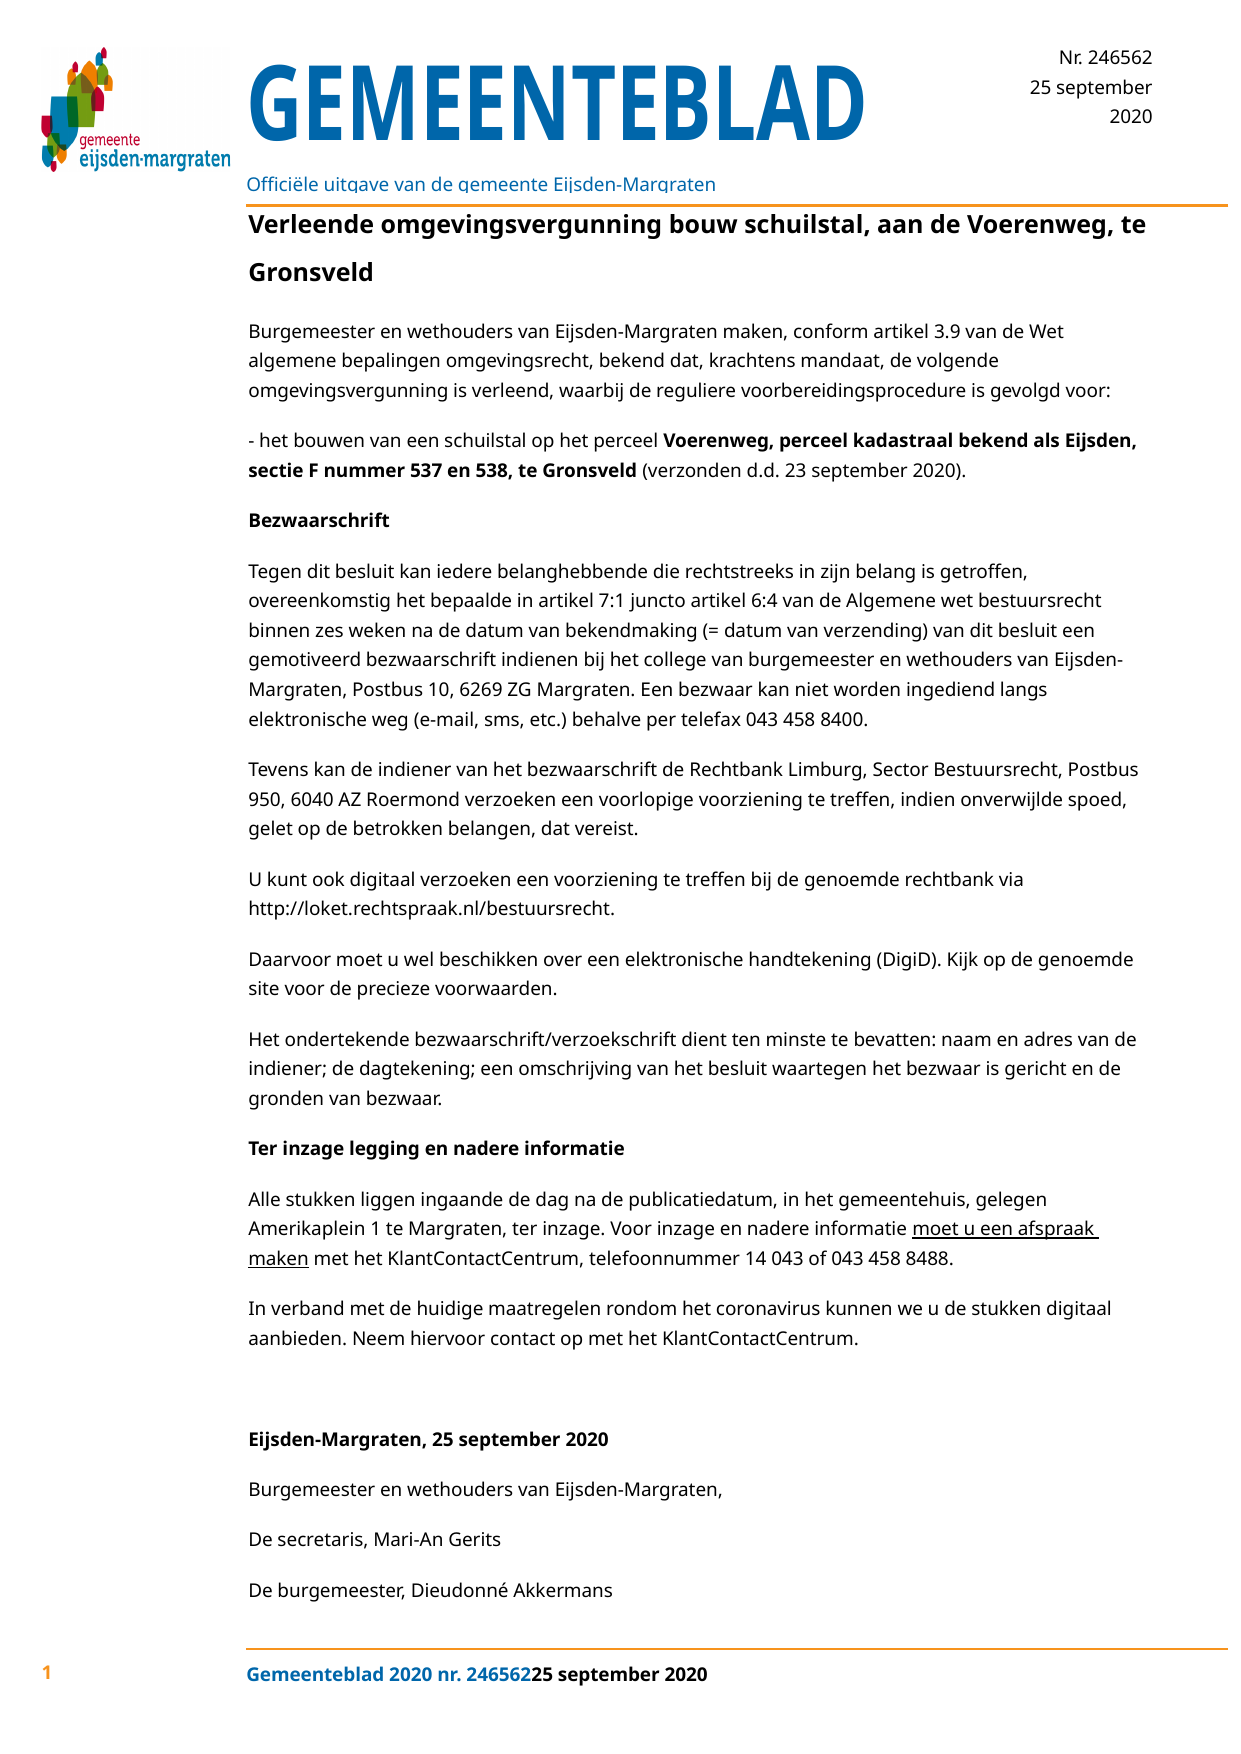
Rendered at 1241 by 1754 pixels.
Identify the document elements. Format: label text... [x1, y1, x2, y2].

text Alle stukken liggen ingaande de dag na de publicatiedatum, in het gemeentehuis, gelegen Amerikaplein 1 te Margraten, ter inzage. Voor inzage en nadere informatie moet u een afspraak maken met het KlantContactCentrum, telefoonnummer 14 043 of 043 458 8488. [248, 1186, 1152, 1271]
text De burgemeester, Dieudonné Akkermans [248, 1577, 1152, 1603]
text U kunt ook digitaal verzoeken een voorziening te treffen bij de genoemde rechtbank via http://loket.rechtspraak.nl/bestuursrecht. [248, 866, 1152, 921]
text Het ondertekende bezwaarschrift/verzoekschrift dient ten minste te bevatten: naam en adres van de indiener; de dagtekening; een omschrijving van het besluit waartegen het bezwaar is gericht en de gronden van bezwaar. [248, 1026, 1152, 1111]
text Ter inzage legging en nadere informatie [248, 1135, 1152, 1161]
text - het bouwen van een schuilstal op het perceel Voerenweg, perceel kadastraal bekend als Eijsden, sectie F nummer 537 en 538, te Gronsveld (verzonden d.d. 23 september 2020). [248, 427, 1152, 483]
text Tegen dit besluit kan iedere belanghebbende die rechtstreeks in zijn belang is getroffen, overeenkomstig het bepaalde in artikel 7:1 juncto artikel 6:4 van de Algemene wet bestuursrecht binnen zes weken na de datum van bekendmaking (= datum van verzending) van dit besluit een gemotiveerd bezwaarschrift indienen bij het college van burgemeester en wethouders van Eijsden-Margraten, Postbus 10, 6269 ZG Margraten. Een bezwaar kan niet worden ingediend langs elektronische weg (e-mail, sms, etc.) behalve per telefax 043 458 8400. [248, 558, 1152, 732]
text Daarvoor moet u wel beschikken over een elektronische handtekening (DigiD). Kijk op de genoemde site voor de precieze voorwaarden. [248, 946, 1152, 1001]
text Verleende omgevingsvergunning bouw schuilstal, aan de Voerenweg, te Gronsveld [248, 207, 1152, 288]
text Burgemeester en wethouders van Eijsden-Margraten, [248, 1476, 1152, 1502]
text Eijsden-Margraten, 25 september 2020 [248, 1426, 1152, 1452]
text Burgemeester en wethouders van Eijsden-Margraten maken, conform artikel 3.9 van de Wet algemene bepalingen omgevingsrecht, bekend dat, krachtens mandaat, de volgende omgevingsvergunning is verleend, waarbij de reguliere voorbereidingsprocedure is gevolgd voor: [248, 318, 1152, 403]
picture [41, 47, 231, 172]
text Tevens kan de indiener van het bezwaarschrift de Rechtbank Limburg, Sector Bestuursrecht, Postbus 950, 6040 AZ Roermond verzoeken een voorlopige voorziening te treffen, indien onverwijlde spoed, gelet op de betrokken belangen, dat vereist. [248, 756, 1152, 841]
text De secretaris, Mari-An Gerits [248, 1527, 1152, 1552]
text Bezwaarschrift [248, 507, 1152, 533]
text In verband met de huidige maatregelen rondom het coronavirus kunnen we u de stukken digitaal aanbieden. Neem hiervoor contact op met het KlantContactCentrum. [248, 1295, 1152, 1351]
